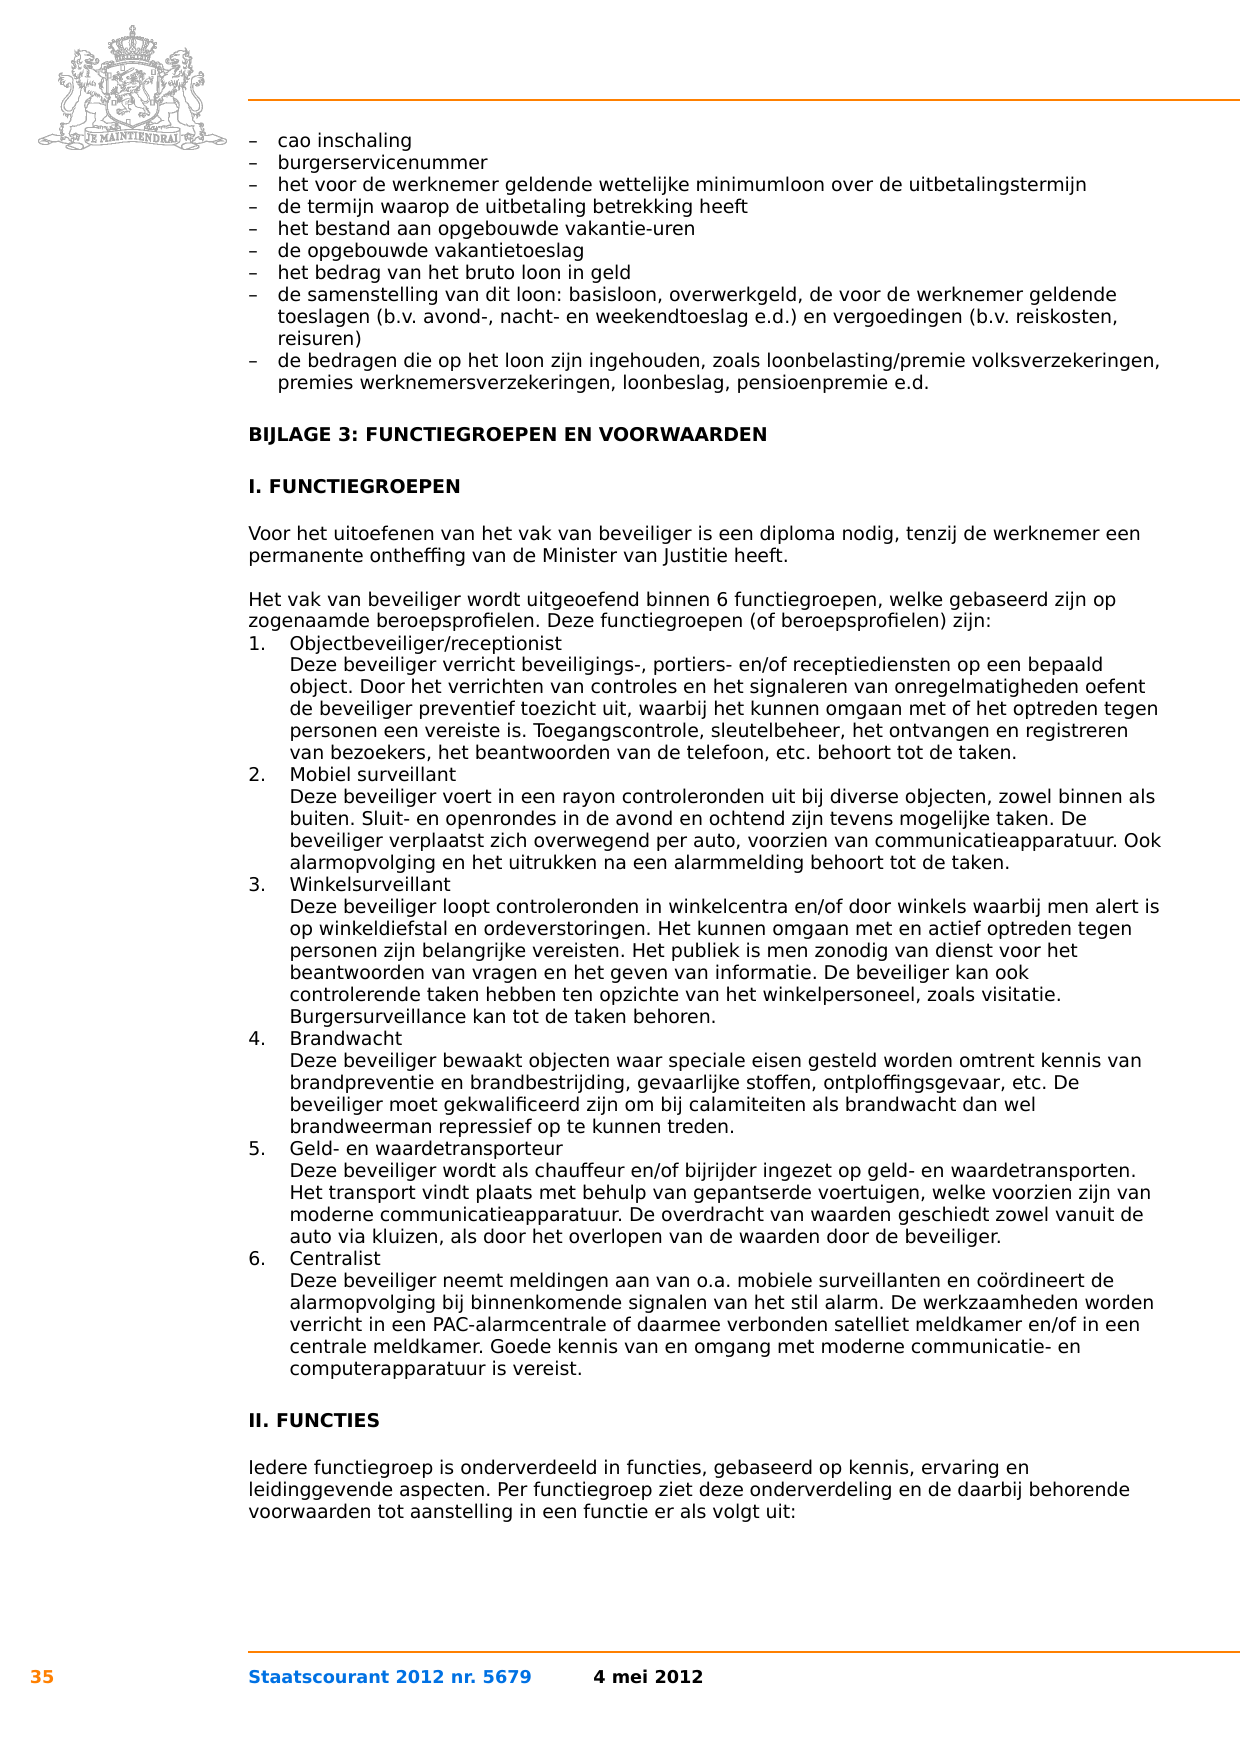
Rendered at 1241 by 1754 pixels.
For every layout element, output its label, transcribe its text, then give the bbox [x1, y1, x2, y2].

text – het voor de werknemer geldende wettelijke minimumloon over de uitbetalingstermijn [248, 174, 1163, 196]
text – het bedrag van het bruto loon in geld [248, 262, 1163, 284]
text – de opgebouwde vakantietoeslag [248, 240, 1163, 262]
text – de samenstelling van dit loon: basisloon, overwerkgeld, de voor de werknemer geldende toeslagen (b.v. avond-, nacht- en weekendtoeslag e.d.) en vergoedingen (b.v. reiskosten, reisuren) [248, 284, 1163, 350]
text Iedere functiegroep is onderverdeeld in functies, gebaseerd op kennis, ervaring en leidinggevende aspecten. Per functiegroep ziet deze onderverdeling en de daarbij behorende voorwaarden tot aanstelling in een functie er als volgt uit: [248, 1457, 1163, 1523]
text – de bedragen die op het loon zijn ingehouden, zoals loonbelasting/premie volksverzekeringen, premies werknemersverzekeringen, loonbeslag, pensioenpremie e.d. [248, 350, 1163, 394]
text Deze beveiliger bewaakt objecten waar speciale eisen gesteld worden omtrent kennis van brandpreventie en brandbestrijding, gevaarlijke stoffen, ontploffingsgevaar, etc. De beveiliger moet gekwalificeerd zijn om bij calamiteiten als brandwacht dan wel brandweerman repressief op te kunnen treden. [289, 1050, 1163, 1138]
text Deze beveiliger neemt meldingen aan van o.a. mobiele surveillanten en coördineert de alarmopvolging bij binnenkomende signalen van het stil alarm. De werkzaamheden worden verricht in een PAC-alarmcentrale of daarmee verbonden satelliet meldkamer en/of in een centrale meldkamer. Goede kennis van en omgang met moderne communicatie- en computerapparatuur is vereist. [289, 1270, 1163, 1380]
subtitle BIJLAGE 3: FUNCTIEGROEPEN EN VOORWAARDEN [248, 424, 1163, 446]
text Deze beveiliger loopt controleronden in winkelcentra en/of door winkels waarbij men alert is op winkeldiefstal en ordeverstoringen. Het kunnen omgaan met en actief optreden tegen personen zijn belangrijke vereisten. Het publiek is men zonodig van dienst voor het beantwoorden van vragen en het geven van informatie. De beveiliger kan ook controlerende taken hebben ten opzichte van het winkelpersoneel, zoals visitatie. Burgersurveillance kan tot de taken behoren. [289, 896, 1163, 1028]
text – de termijn waarop de uitbetaling betrekking heeft [248, 196, 1163, 218]
text Voor het uitoefenen van het vak van beveiliger is een diploma nodig, tenzij de werknemer een permanente ontheffing van de Minister van Justitie heeft. [248, 523, 1163, 567]
text 3. Winkelsurveillant [248, 874, 1163, 896]
text 4. Brandwacht [248, 1028, 1163, 1050]
text – burgerservicenummer [248, 152, 1163, 174]
text 2. Mobiel surveillant [248, 764, 1163, 786]
text – cao inschaling [248, 130, 1163, 152]
text 5. Geld- en waardetransporteur [248, 1138, 1163, 1160]
text – het bestand aan opgebouwde vakantie-uren [248, 218, 1163, 240]
text Deze beveiliger voert in een rayon controleronden uit bij diverse objecten, zowel binnen als buiten. Sluit- en openrondes in de avond en ochtend zijn tevens mogelijke taken. De beveiliger verplaatst zich overwegend per auto, voorzien van communicatieapparatuur. Ook alarmopvolging en het uitrukken na een alarmmelding behoort tot de taken. [289, 786, 1163, 874]
text Deze beveiliger wordt als chauffeur en/of bijrijder ingezet op geld- en waardetransporten. Het transport vindt plaats met behulp van gepantserde voertuigen, welke voorzien zijn van moderne communicatieapparatuur. De overdracht van waarden geschiedt zowel vanuit de auto via kluizen, als door het overlopen van de waarden door de beveiliger. [289, 1160, 1163, 1248]
text Het vak van beveiliger wordt uitgeoefend binnen 6 functiegroepen, welke gebaseerd zijn op zogenaamde beroepsprofielen. Deze functiegroepen (of beroepsprofielen) zijn: [248, 588, 1163, 632]
subtitle II. FUNCTIES [248, 1410, 1163, 1432]
text 6. Centralist [248, 1248, 1163, 1270]
text Deze beveiliger verricht beveiligings-, portiers- en/of receptiediensten op een bepaald object. Door het verrichten van controles en het signaleren van onregelmatigheden oefent de beveiliger preventief toezicht uit, waarbij het kunnen omgaan met of het optreden tegen personen een vereiste is. Toegangscontrole, sleutelbeheer, het ontvangen en registreren van bezoekers, het beantwoorden van de telefoon, etc. behoort tot de taken. [289, 654, 1163, 764]
subtitle I. FUNCTIEGROEPEN [248, 476, 1163, 498]
text 1. Objectbeveiliger/receptionist [248, 632, 1163, 654]
picture [38, 25, 227, 150]
